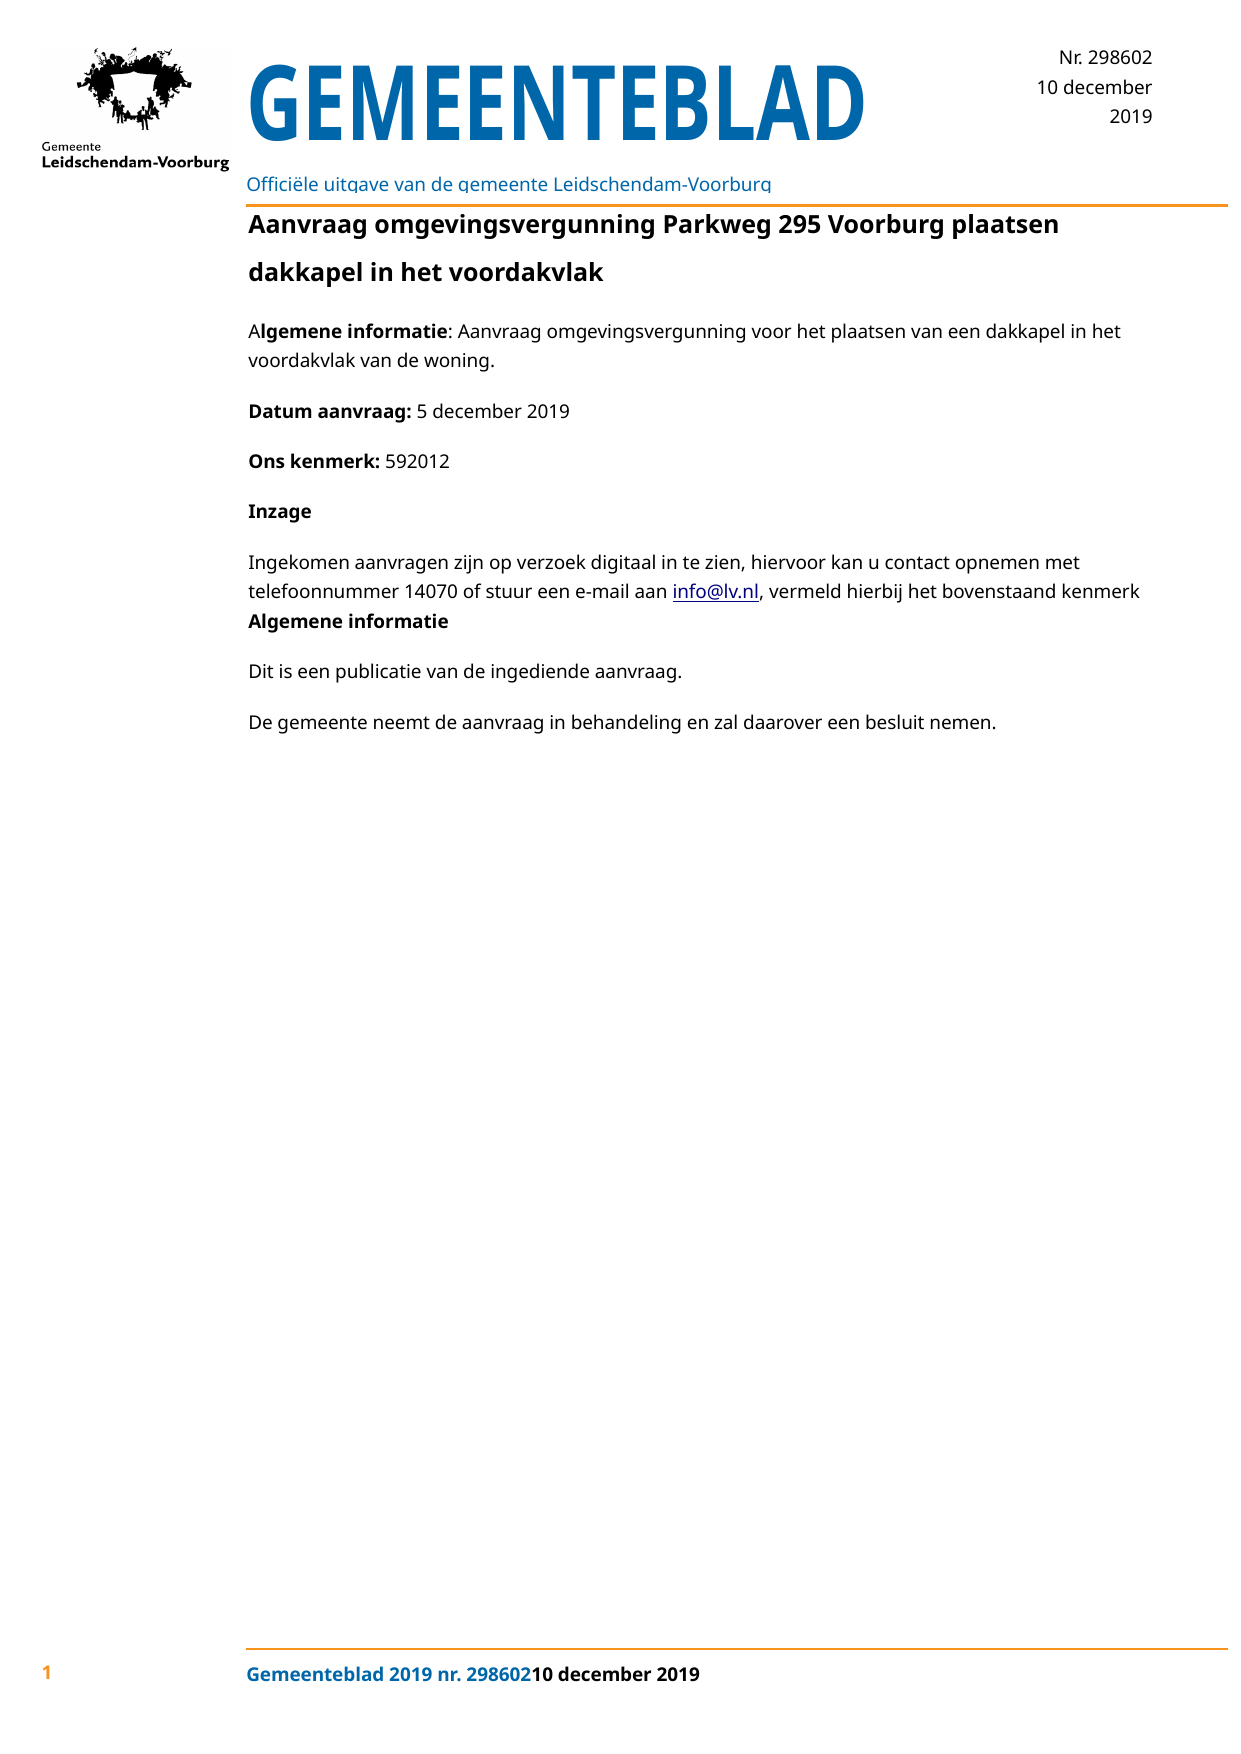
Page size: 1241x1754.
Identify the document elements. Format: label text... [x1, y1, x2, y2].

text Datum aanvraag: 5 december 2019 [248, 398, 1152, 424]
text De gemeente neemt de aanvraag in behandeling en zal daarover een besluit nemen. [248, 709, 1152, 735]
text Inzage [248, 499, 1152, 524]
text Aanvraag omgevingsvergunning Parkweg 295 Voorburg plaatsen dakkapel in het voordakvlak [248, 207, 1152, 288]
text Ingekomen aanvragen zijn op verzoek digitaal in te zien, hiervoor kan u contact opnemen met telefoonnummer 14070 of stuur een e-mail aan info@lv.nl, vermeld hierbij het bovenstaand kenmerk Algemene informatie [248, 549, 1152, 634]
text Algemene informatie: Aanvraag omgevingsvergunning voor het plaatsen van een dakkapel in het voordakvlak van de woning. [248, 318, 1152, 373]
text Ons kenmerk: 592012 [248, 448, 1152, 474]
text Dit is een publicatie van de ingediende aanvraag. [248, 659, 1152, 684]
picture [41, 47, 231, 172]
